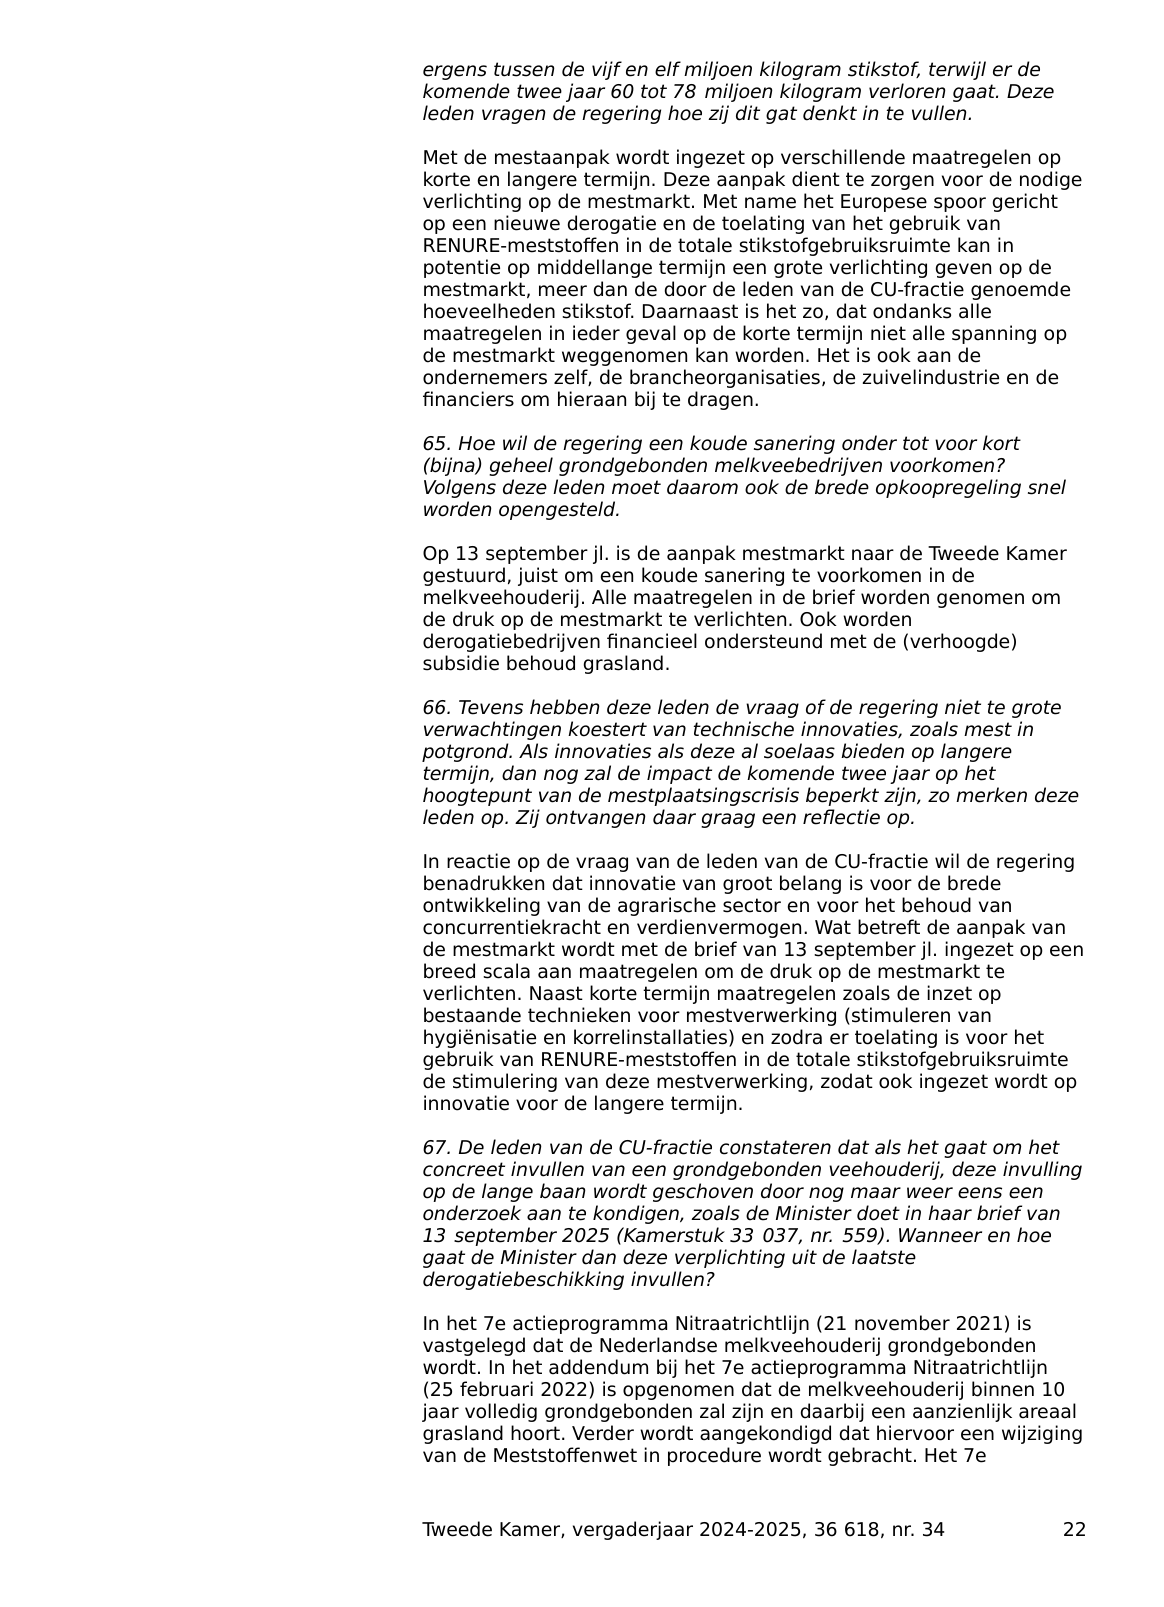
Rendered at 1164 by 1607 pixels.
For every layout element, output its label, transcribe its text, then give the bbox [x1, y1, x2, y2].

text 65. Hoe wil de regering een koude sanering onder tot voor kort (bijna) geheel grondgebonden melkveebedrijven voorkomen? Volgens deze leden moet daarom ook de brede opkoopregeling snel worden opengesteld. [422, 433, 1087, 521]
text 67. De leden van de CU-fractie constateren dat als het gaat om het concreet invullen van een grondgebonden veehouderij, deze invulling op de lange baan wordt geschoven door nog maar weer eens een onderzoek aan te kondigen, zoals de Minister doet in haar brief van 13 september 2025 (Kamerstuk 33 037, nr. 559). Wanneer en hoe gaat de Minister dan deze verplichting uit de laatste derogatiebeschikking invullen? [422, 1137, 1087, 1291]
text In reactie op de vraag van de leden van de CU-fractie wil de regering benadrukken dat innovatie van groot belang is voor de brede ontwikkeling van de agrarische sector en voor het behoud van concurrentiekracht en verdienvermogen. Wat betreft de aanpak van de mestmarkt wordt met de brief van 13 september jl. ingezet op een breed scala aan maatregelen om de druk op de mestmarkt te verlichten. Naast korte termijn maatregelen zoals de inzet op bestaande technieken voor mestverwerking (stimuleren van hygiënisatie en korrelinstallaties) en zodra er toelating is voor het gebruik van RENURE-meststoffen in de totale stikstofgebruiksruimte de stimulering van deze mestverwerking, zodat ook ingezet wordt op innovatie voor de langere termijn. [422, 851, 1087, 1115]
text ergens tussen de vijf en elf miljoen kilogram stikstof, terwijl er de komende twee jaar 60 tot 78 miljoen kilogram verloren gaat. Deze leden vragen de regering hoe zij dit gat denkt in te vullen. [422, 59, 1087, 125]
text 66. Tevens hebben deze leden de vraag of de regering niet te grote verwachtingen koestert van technische innovaties, zoals mest in potgrond. Als innovaties als deze al soelaas bieden op langere termijn, dan nog zal de impact de komende twee jaar op het hoogtepunt van de mestplaatsingscrisis beperkt zijn, zo merken deze leden op. Zij ontvangen daar graag een reflectie op. [422, 697, 1087, 829]
text Met de mestaanpak wordt ingezet op verschillende maatregelen op korte en langere termijn. Deze aanpak dient te zorgen voor de nodige verlichting op de mestmarkt. Met name het Europese spoor gericht op een nieuwe derogatie en de toelating van het gebruik van RENURE-meststoffen in de totale stikstofgebruiksruimte kan in potentie op middellange termijn een grote verlichting geven op de mestmarkt, meer dan de door de leden van de CU-fractie genoemde hoeveelheden stikstof. Daarnaast is het zo, dat ondanks alle maatregelen in ieder geval op de korte termijn niet alle spanning op de mestmarkt weggenomen kan worden. Het is ook aan de ondernemers zelf, de brancheorganisaties, de zuivelindustrie en de financiers om hieraan bij te dragen. [422, 147, 1087, 411]
text In het 7e actieprogramma Nitraatrichtlijn (21 november 2021) is vastgelegd dat de Nederlandse melkveehouderij grondgebonden wordt. In het addendum bij het 7e actieprogramma Nitraatrichtlijn (25 februari 2022) is opgenomen dat de melkveehouderij binnen 10 jaar volledig grondgebonden zal zijn en daarbij een aanzienlijk areaal grasland hoort. Verder wordt aangekondigd dat hiervoor een wijziging van de Meststoffenwet in procedure wordt gebracht. Het 7e [422, 1313, 1087, 1467]
text Op 13 september jl. is de aanpak mestmarkt naar de Tweede Kamer gestuurd, juist om een koude sanering te voorkomen in de melkveehouderij. Alle maatregelen in de brief worden genomen om de druk op de mestmarkt te verlichten. Ook worden derogatiebedrijven financieel ondersteund met de (verhoogde) subsidie behoud grasland. [422, 543, 1087, 675]
